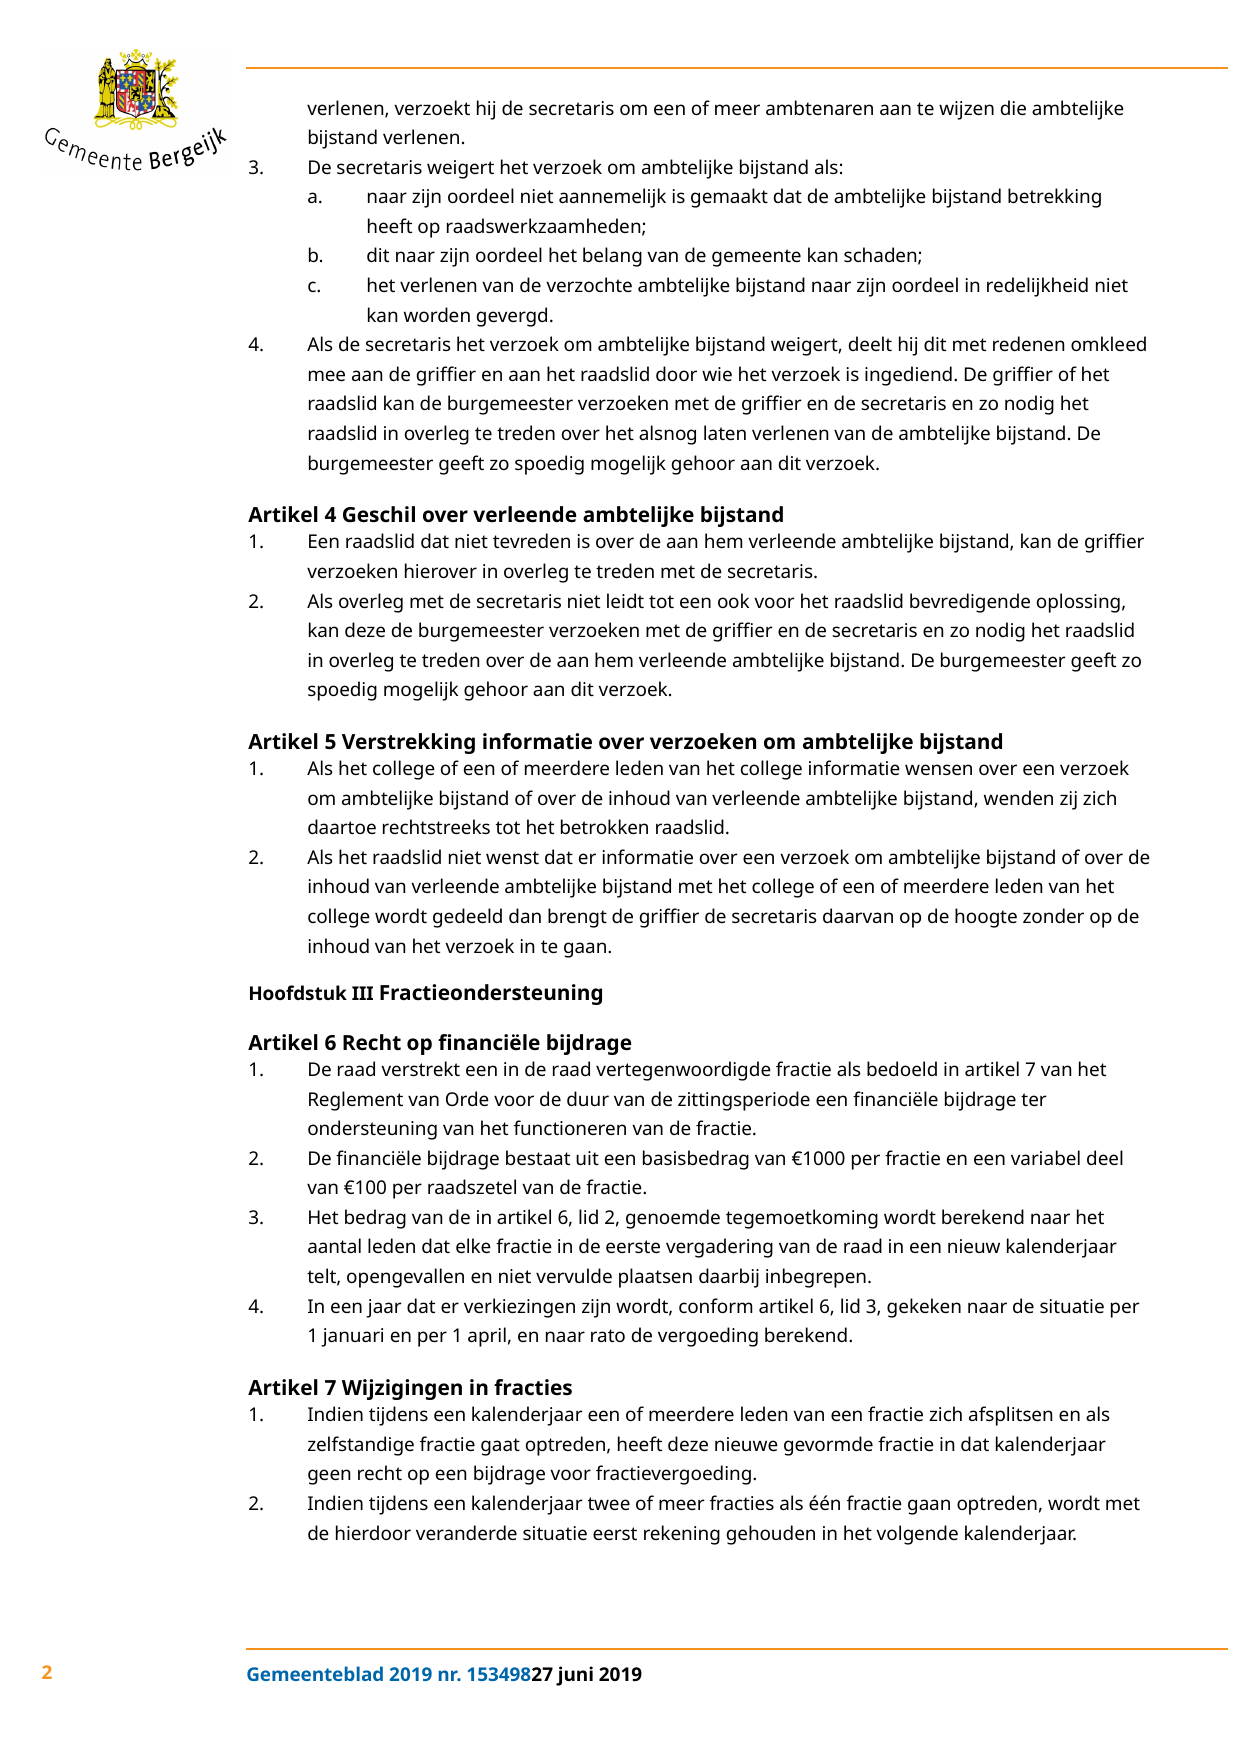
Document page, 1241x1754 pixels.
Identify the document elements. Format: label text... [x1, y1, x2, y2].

list De secretaris weigert het verzoek om ambtelijke bijstand als: [248, 154, 1152, 180]
picture [41, 47, 231, 172]
list Als overleg met de secretaris niet leidt tot een ook voor het raadslid bevredigende oplossing, kan deze de burgemeester verzoeken met de griffier en de secretaris en zo nodig het raadslid in overleg te treden over de aan hem verleende ambtelijke bijstand. De burgemeester geeft zo spoedig mogelijk gehoor aan dit verzoek. [248, 588, 1152, 702]
list De financiële bijdrage bestaat uit een basisbedrag van €1000 per fractie en een variabel deel van €100 per raadszetel van de fractie. [248, 1145, 1152, 1200]
text Hoofdstuk III Fractieondersteuning [248, 978, 1152, 1007]
list dit naar zijn oordeel het belang van de gemeente kan schaden; [307, 243, 1152, 268]
text Artikel 6 Recht op financiële bijdrage [248, 1028, 1152, 1056]
text Artikel 7 Wijzigingen in fracties [248, 1373, 1152, 1401]
text Artikel 5 Verstrekking informatie over verzoeken om ambtelijke bijstand [248, 727, 1152, 755]
list Als het college of een of meerdere leden van het college informatie wensen over een verzoek om ambtelijke bijstand of over de inhoud van verleende ambtelijke bijstand, wenden zij zich daartoe rechtstreeks tot het betrokken raadslid. [248, 755, 1152, 840]
list verlenen, verzoekt hij de secretaris om een of meer ambtenaren aan te wijzen die ambtelijke bijstand verlenen. [248, 95, 1152, 150]
list De raad verstrekt een in de raad vertegenwoordigde fractie als bedoeld in artikel 7 van het Reglement van Orde voor de duur van de zittingsperiode een financiële bijdrage ter ondersteuning van het functioneren van de fractie. [248, 1056, 1152, 1141]
list Een raadslid dat niet tevreden is over de aan hem verleende ambtelijke bijstand, kan de griffier verzoeken hierover in overleg te treden met de secretaris. [248, 529, 1152, 584]
list Als het raadslid niet wenst dat er informatie over een verzoek om ambtelijke bijstand of over de inhoud van verleende ambtelijke bijstand met het college of een of meerdere leden van het college wordt gedeeld dan brengt de griffier de secretaris daarvan op de hoogte zonder op de inhoud van het verzoek in te gaan. [248, 844, 1152, 959]
list Het bedrag van de in artikel 6, lid 2, genoemde tegemoetkoming wordt berekend naar het aantal leden dat elke fractie in de eerste vergadering van de raad in een nieuw kalenderjaar telt, opengevallen en niet vervulde plaatsen daarbij inbegrepen. [248, 1204, 1152, 1289]
list Indien tijdens een kalenderjaar een of meerdere leden van een fractie zich afsplitsen en als zelfstandige fractie gaat optreden, heeft deze nieuwe gevormde fractie in dat kalenderjaar geen recht op een bijdrage voor fractievergoeding. [248, 1401, 1152, 1486]
list Als de secretaris het verzoek om ambtelijke bijstand weigert, deelt hij dit met redenen omkleed mee aan de griffier en aan het raadslid door wie het verzoek is ingediend. De griffier of het raadslid kan de burgemeester verzoeken met de griffier en de secretaris en zo nodig het raadslid in overleg te treden over het alsnog laten verlenen van de ambtelijke bijstand. De burgemeester geeft zo spoedig mogelijk gehoor aan dit verzoek. [248, 331, 1152, 476]
list In een jaar dat er verkiezingen zijn wordt, conform artikel 6, lid 3, gekeken naar de situatie per 1 januari en per 1 april, en naar rato de vergoeding berekend. [248, 1293, 1152, 1348]
text Artikel 4 Geschil over verleende ambtelijke bijstand [248, 500, 1152, 529]
list het verlenen van de verzochte ambtelijke bijstand naar zijn oordeel in redelijkheid niet kan worden gevergd. [307, 272, 1152, 328]
list naar zijn oordeel niet aannemelijk is gemaakt dat de ambtelijke bijstand betrekking heeft op raadswerkzaamheden; [307, 183, 1152, 239]
list Indien tijdens een kalenderjaar twee of meer fracties als één fractie gaan optreden, wordt met de hierdoor veranderde situatie eerst rekening gehouden in het volgende kalenderjaar. [248, 1490, 1152, 1545]
